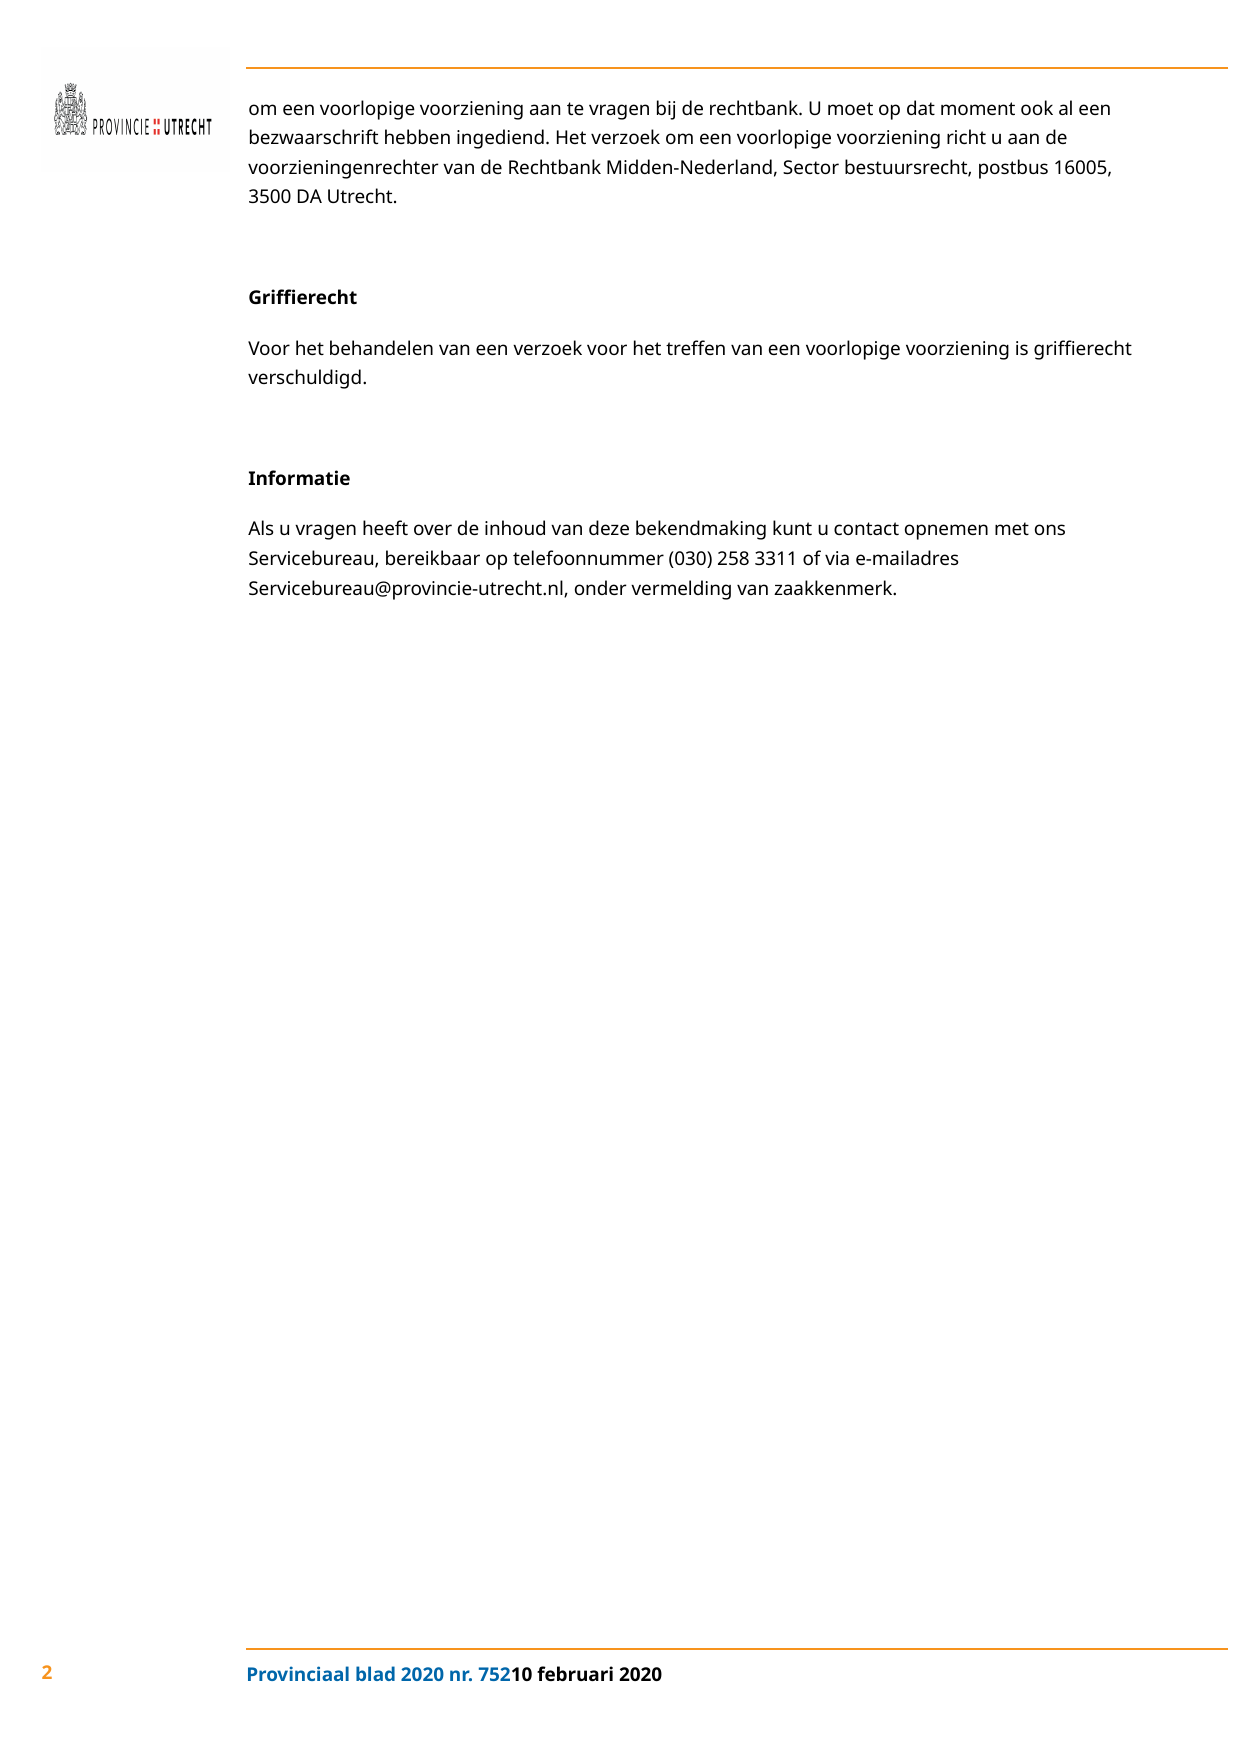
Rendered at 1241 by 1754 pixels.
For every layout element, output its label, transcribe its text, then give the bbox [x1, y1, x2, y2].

text Informatie [248, 465, 1152, 491]
text Voor het behandelen van een verzoek voor het treffen van een voorlopige voorziening is griffierecht verschuldigd. [248, 335, 1152, 390]
text Griffierecht [248, 284, 1152, 310]
picture [41, 47, 231, 172]
text Als u vragen heeft over de inhoud van deze bekendmaking kunt u contact opnemen met ons Servicebureau, bereikbaar op telefoonnummer (030) 258 3311 of via e-mailadres Servicebureau@provincie-utrecht.nl, onder vermelding van zaakkenmerk. [248, 516, 1152, 601]
text om een voorlopige voorziening aan te vragen bij de rechtbank. U moet op dat moment ook al een bezwaarschrift hebben ingediend. Het verzoek om een voorlopige voorziening richt u aan de voorzieningenrechter van de Rechtbank Midden-Nederland, Sector bestuursrecht, postbus 16005, 3500 DA Utrecht. [248, 95, 1152, 209]
